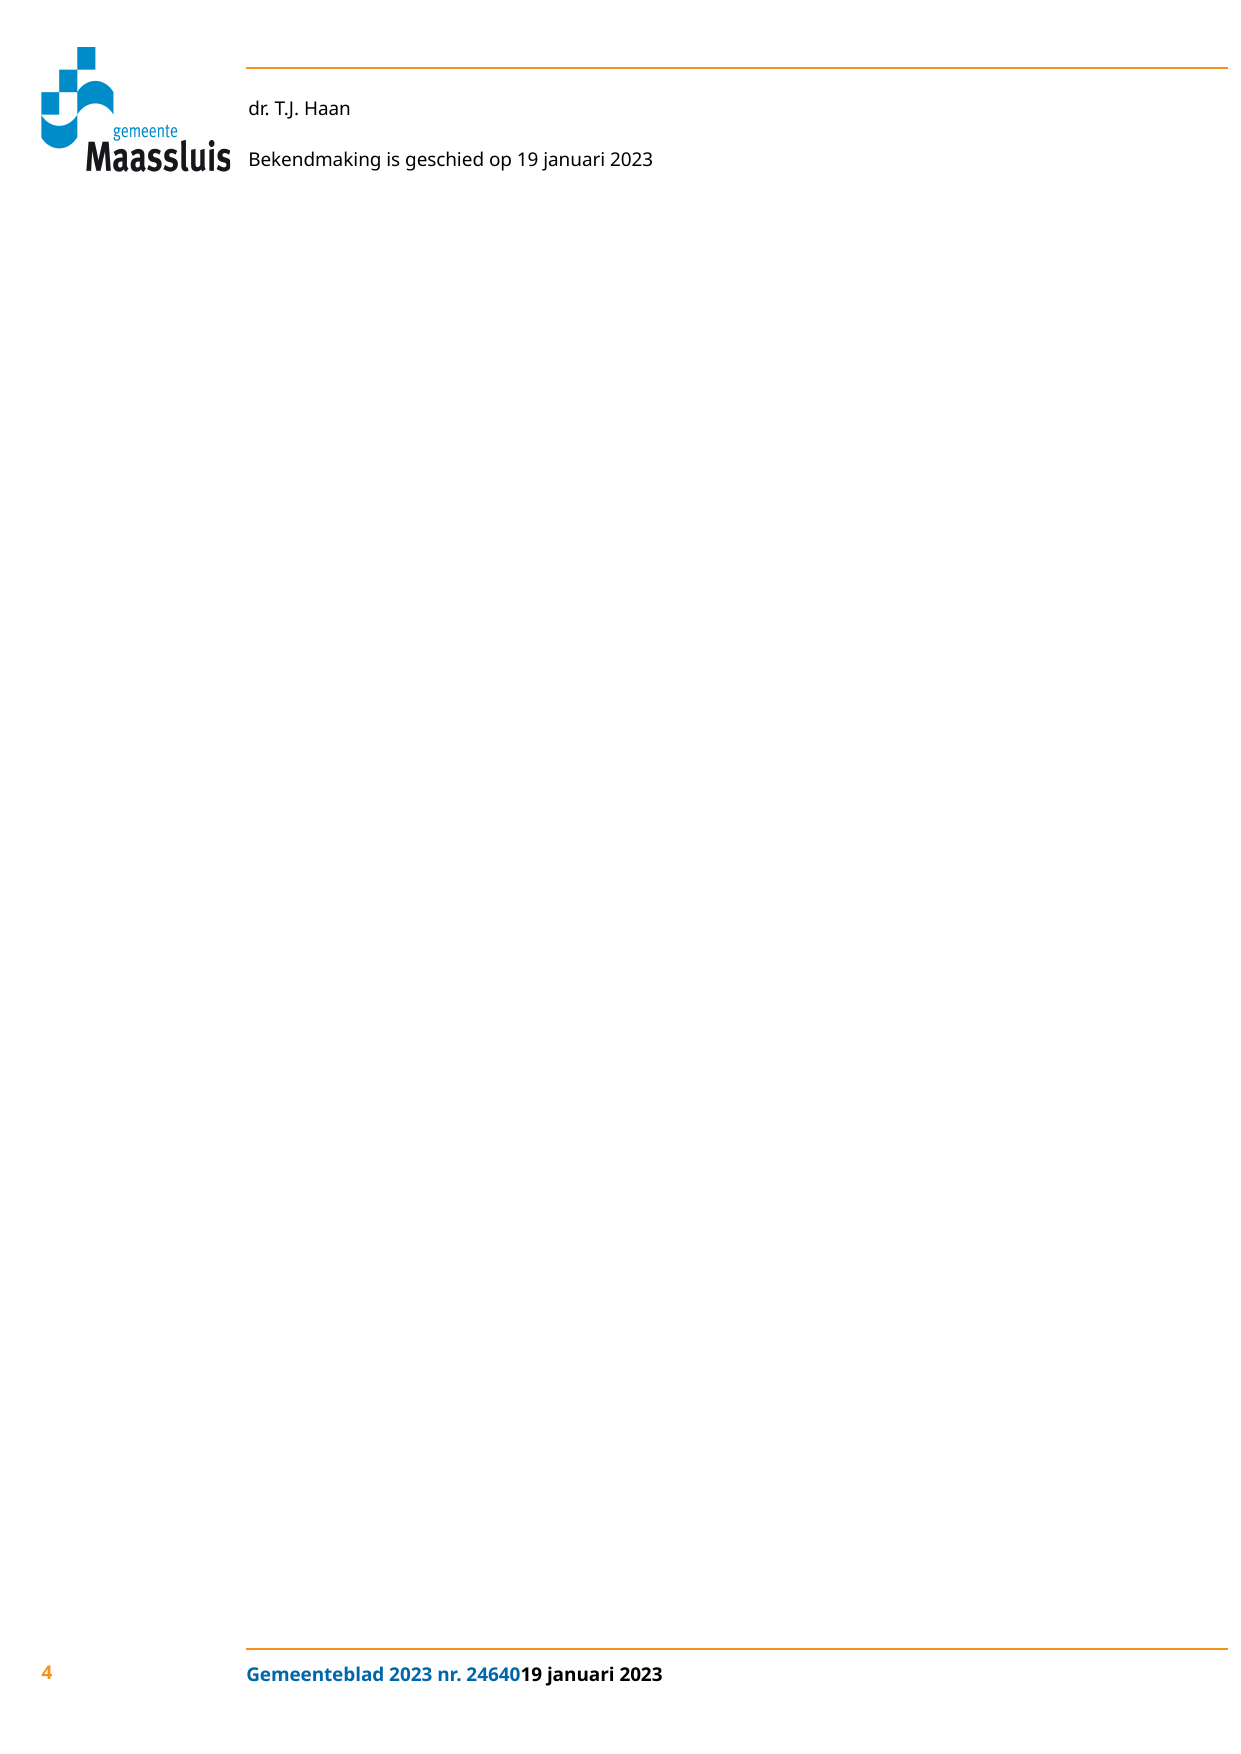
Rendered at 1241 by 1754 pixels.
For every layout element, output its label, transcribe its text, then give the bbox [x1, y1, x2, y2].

text dr. T.J. Haan [248, 95, 1152, 121]
text Bekendmaking is geschied op 19 januari 2023 [248, 146, 1152, 172]
picture [41, 47, 231, 172]
picture [41, 47, 77, 92]
